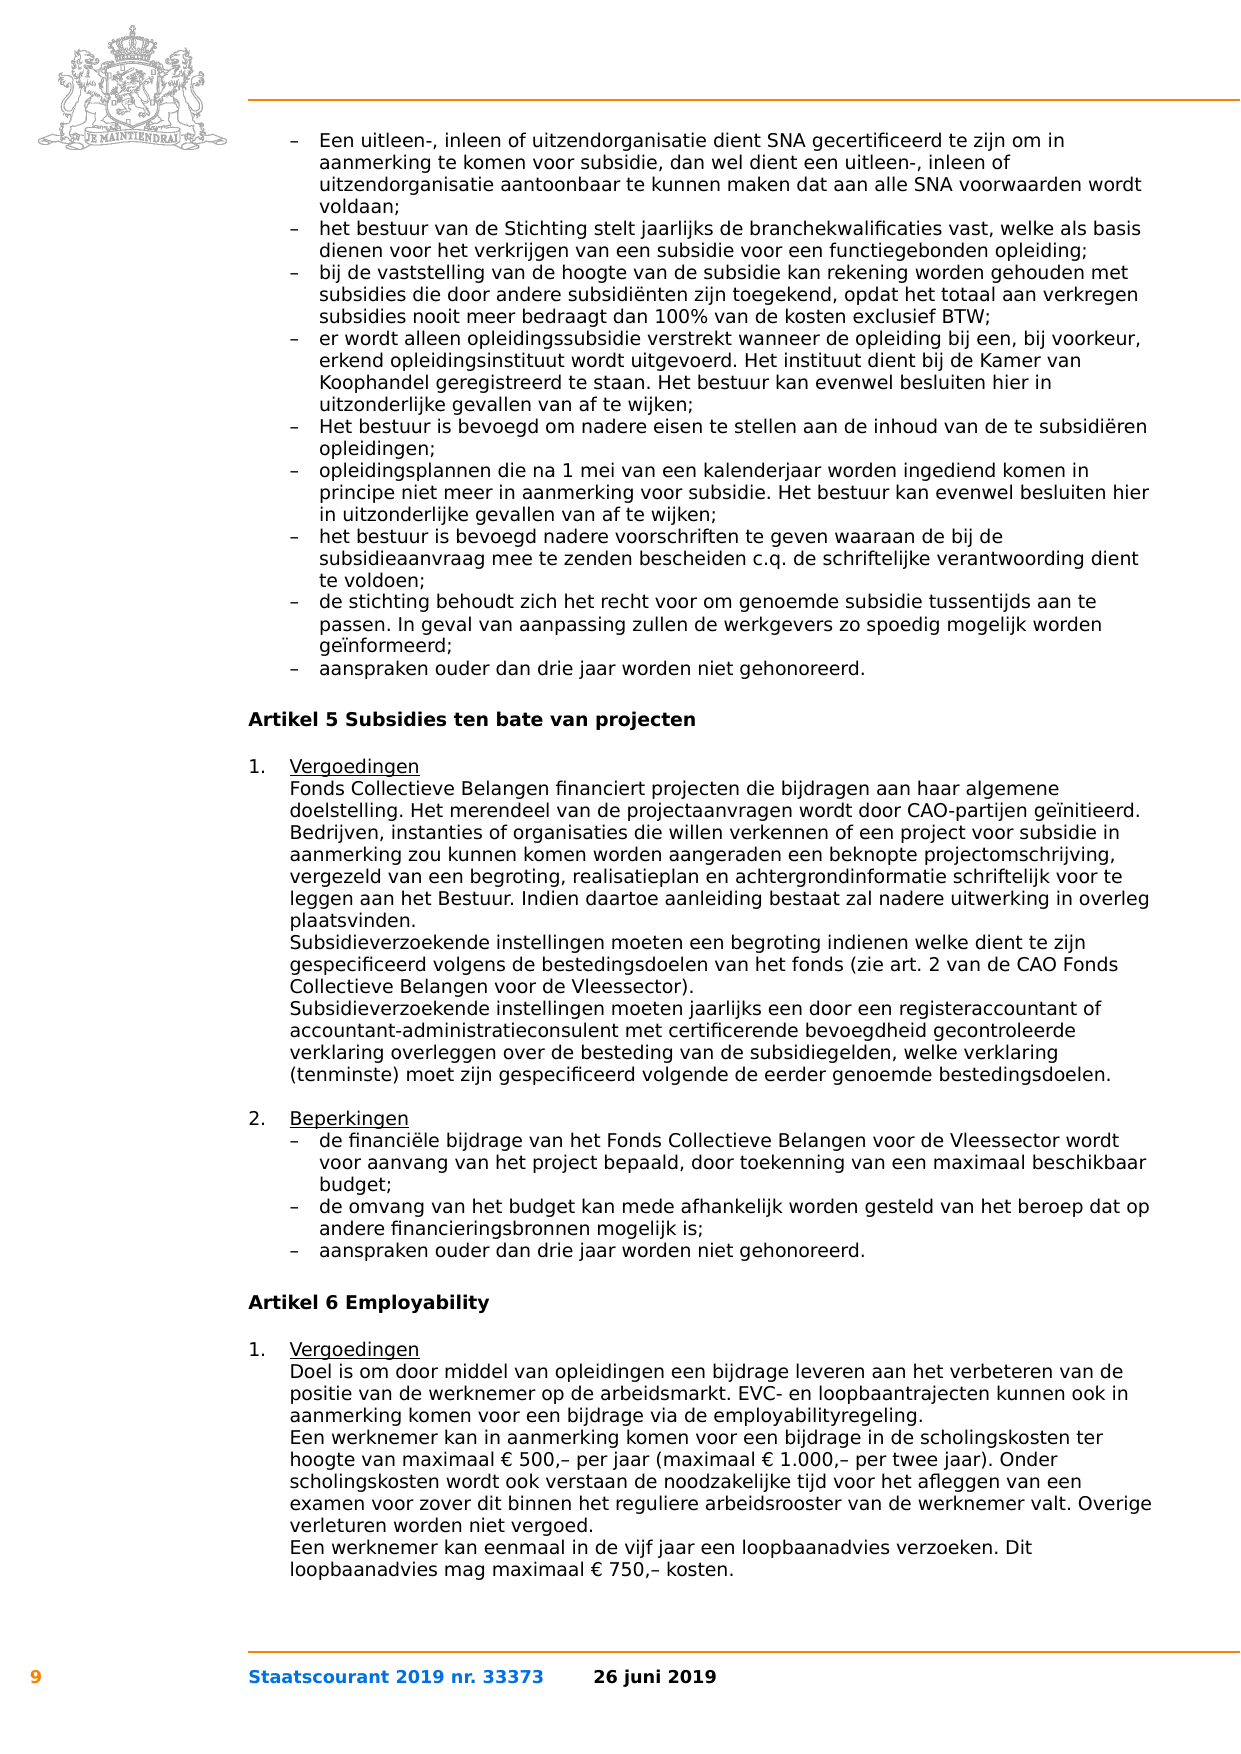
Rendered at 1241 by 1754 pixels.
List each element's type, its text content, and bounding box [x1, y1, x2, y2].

text Doel is om door middel van opleidingen een bijdrage leveren aan het verbeteren van de positie van de werknemer op de arbeidsmarkt. EVC- en loopbaantrajecten kunnen ook in aanmerking komen voor een bijdrage via de employabilityregeling. [289, 1361, 1163, 1427]
text – aanspraken ouder dan drie jaar worden niet gehonoreerd. [289, 657, 1163, 679]
text Subsidieverzoekende instellingen moeten jaarlijks een door een registeraccountant of accountant-administratieconsulent met certificerende bevoegdheid gecontroleerde verklaring overleggen over de besteding van de subsidiegelden, welke verklaring (tenminste) moet zijn gespecificeerd volgende de eerder genoemde bestedingsdoelen. [289, 998, 1163, 1086]
text 2. Beperkingen [248, 1108, 1163, 1130]
text Fonds Collectieve Belangen financiert projecten die bijdragen aan haar algemene doelstelling. Het merendeel van de projectaanvragen wordt door CAO-partijen geïnitieerd. Bedrijven, instanties of organisaties die willen verkennen of een project voor subsidie in aanmerking zou kunnen komen worden aangeraden een beknopte projectomschrijving, vergezeld van een begroting, realisatieplan en achtergrondinformatie schriftelijk voor te leggen aan het Bestuur. Indien daartoe aanleiding bestaat zal nadere uitwerking in overleg plaatsvinden. [289, 778, 1163, 932]
text Een werknemer kan in aanmerking komen voor een bijdrage in de scholingskosten ter hoogte van maximaal € 500,– per jaar (maximaal € 1.000,– per twee jaar). Onder scholingskosten wordt ook verstaan de noodzakelijke tijd voor het afleggen van een examen voor zover dit binnen het reguliere arbeidsrooster van de werknemer valt. Overige verleturen worden niet vergoed. [289, 1427, 1163, 1537]
text – Het bestuur is bevoegd om nadere eisen te stellen aan de inhoud van de te subsidiëren opleidingen; [289, 416, 1163, 459]
text Een werknemer kan eenmaal in de vijf jaar een loopbaanadvies verzoeken. Dit loopbaanadvies mag maximaal € 750,– kosten. [289, 1537, 1163, 1581]
text 1. Vergoedingen [248, 1339, 1163, 1361]
picture [38, 25, 227, 150]
text – opleidingsplannen die na 1 mei van een kalenderjaar worden ingediend komen in principe niet meer in aanmerking voor subsidie. Het bestuur kan evenwel besluiten hier in uitzonderlijke gevallen van af te wijken; [289, 459, 1163, 526]
text – het bestuur is bevoegd nadere voorschriften te geven waaraan de bij de subsidieaanvraag mee te zenden bescheiden c.q. de schriftelijke verantwoording dient te voldoen; [289, 526, 1163, 591]
text – er wordt alleen opleidingssubsidie verstrekt wanneer de opleiding bij een, bij voorkeur, erkend opleidingsinstituut wordt uitgevoerd. Het instituut dient bij de Kamer van Koophandel geregistreerd te staan. Het bestuur kan evenwel besluiten hier in uitzonderlijke gevallen van af te wijken; [289, 328, 1163, 416]
text Subsidieverzoekende instellingen moeten een begroting indienen welke dient te zijn gespecificeerd volgens de bestedingsdoelen van het fonds (zie art. 2 van de CAO Fonds Collectieve Belangen voor de Vleessector). [289, 932, 1163, 998]
text – Een uitleen-, inleen of uitzendorganisatie dient SNA gecertificeerd te zijn om in aanmerking te komen voor subsidie, dan wel dient een uitleen-, inleen of uitzendorganisatie aantoonbaar te kunnen maken dat aan alle SNA voorwaarden wordt voldaan; [289, 130, 1163, 218]
text – bij de vaststelling van de hoogte van de subsidie kan rekening worden gehouden met subsidies die door andere subsidiënten zijn toegekend, opdat het totaal aan verkregen subsidies nooit meer bedraagt dan 100% van de kosten exclusief BTW; [289, 262, 1163, 328]
text – het bestuur van de Stichting stelt jaarlijks de branchekwalificaties vast, welke als basis dienen voor het verkrijgen van een subsidie voor een functiegebonden opleiding; [289, 218, 1163, 262]
text – de stichting behoudt zich het recht voor om genoemde subsidie tussentijds aan te passen. In geval van aanpassing zullen de werkgevers zo spoedig mogelijk worden geïnformeerd; [289, 591, 1163, 657]
text 1. Vergoedingen [248, 756, 1163, 778]
subtitle Artikel 6 Employability [248, 1292, 1163, 1314]
text – de omvang van het budget kan mede afhankelijk worden gesteld van het beroep dat op andere financieringsbronnen mogelijk is; [289, 1196, 1163, 1240]
text – de financiële bijdrage van het Fonds Collectieve Belangen voor de Vleessector wordt voor aanvang van het project bepaald, door toekenning van een maximaal beschikbaar budget; [289, 1130, 1163, 1196]
text – aanspraken ouder dan drie jaar worden niet gehonoreerd. [289, 1240, 1163, 1262]
subtitle Artikel 5 Subsidies ten bate van projecten [248, 709, 1163, 731]
